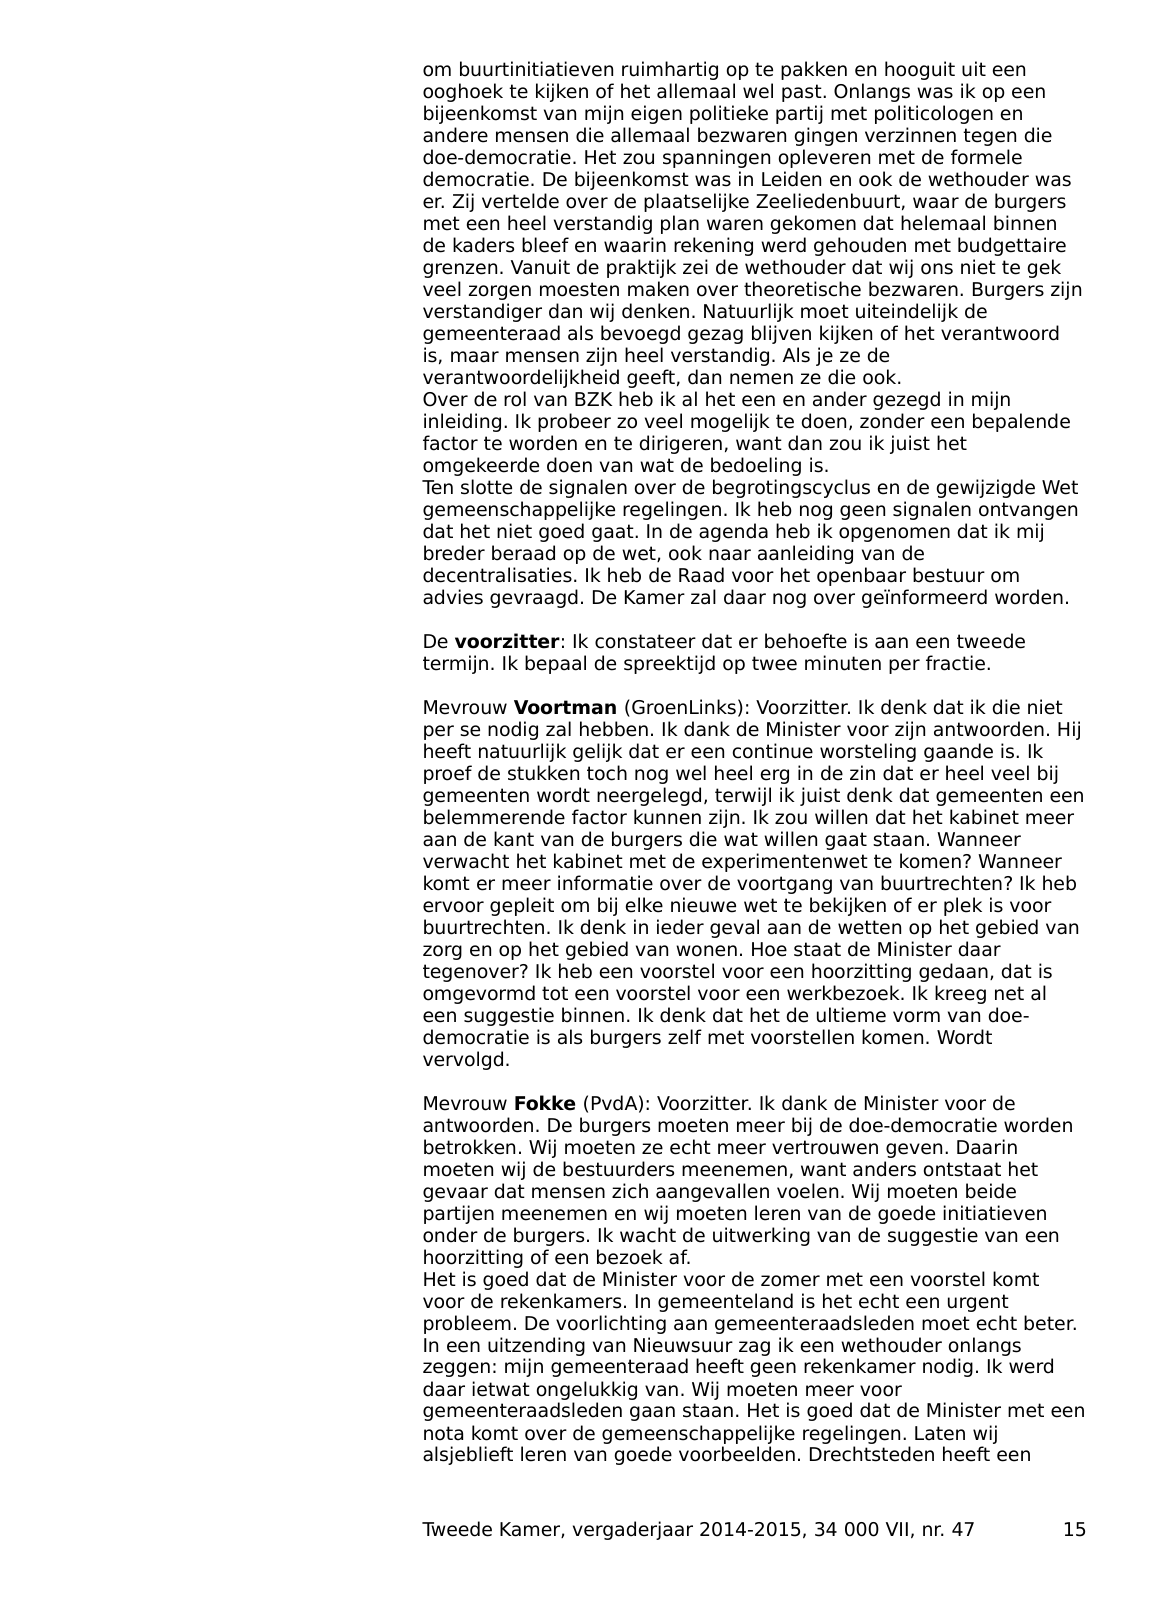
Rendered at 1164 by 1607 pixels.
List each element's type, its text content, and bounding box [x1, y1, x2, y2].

text om buurtinitiatieven ruimhartig op te pakken en hooguit uit een ooghoek te kijken of het allemaal wel past. Onlangs was ik op een bijeenkomst van mijn eigen politieke partij met politicologen en andere mensen die allemaal bezwaren gingen verzinnen tegen die doe-democratie. Het zou spanningen opleveren met de formele democratie. De bijeenkomst was in Leiden en ook de wethouder was er. Zij vertelde over de plaatselijke Zeeliedenbuurt, waar de burgers met een heel verstandig plan waren gekomen dat helemaal binnen de kaders bleef en waarin rekening werd gehouden met budgettaire grenzen. Vanuit de praktijk zei de wethouder dat wij ons niet te gek veel zorgen moesten maken over theoretische bezwaren. Burgers zijn verstandiger dan wij denken. Natuurlijk moet uiteindelijk de gemeenteraad als bevoegd gezag blijven kijken of het verantwoord is, maar mensen zijn heel verstandig. Als je ze de verantwoordelijkheid geeft, dan nemen ze die ook. [422, 59, 1087, 389]
text Mevrouw Voortman (GroenLinks): Voorzitter. Ik denk dat ik die niet per se nodig zal hebben. Ik dank de Minister voor zijn antwoorden. Hij heeft natuurlijk gelijk dat er een continue worsteling gaande is. Ik proef de stukken toch nog wel heel erg in de zin dat er heel veel bij gemeenten wordt neergelegd, terwijl ik juist denk dat gemeenten een belemmerende factor kunnen zijn. Ik zou willen dat het kabinet meer aan de kant van de burgers die wat willen gaat staan. Wanneer verwacht het kabinet met de experimentenwet te komen? Wanneer komt er meer informatie over de voortgang van buurtrechten? Ik heb ervoor gepleit om bij elke nieuwe wet te bekijken of er plek is voor buurtrechten. Ik denk in ieder geval aan de wetten op het gebied van zorg en op het gebied van wonen. Hoe staat de Minister daar tegenover? Ik heb een voorstel voor een hoorzitting gedaan, dat is omgevormd tot een voorstel voor een werkbezoek. Ik kreeg net al een suggestie binnen. Ik denk dat het de ultieme vorm van doe-democratie is als burgers zelf met voorstellen komen. Wordt vervolgd. [422, 697, 1087, 1071]
text Mevrouw Fokke (PvdA): Voorzitter. Ik dank de Minister voor de antwoorden. De burgers moeten meer bij de doe-democratie worden betrokken. Wij moeten ze echt meer vertrouwen geven. Daarin moeten wij de bestuurders meenemen, want anders ontstaat het gevaar dat mensen zich aangevallen voelen. Wij moeten beide partijen meenemen en wij moeten leren van de goede initiatieven onder de burgers. Ik wacht de uitwerking van de suggestie van een hoorzitting of een bezoek af. [422, 1093, 1087, 1268]
text Ten slotte de signalen over de begrotingscyclus en de gewijzigde Wet gemeenschappelijke regelingen. Ik heb nog geen signalen ontvangen dat het niet goed gaat. In de agenda heb ik opgenomen dat ik mij breder beraad op de wet, ook naar aanleiding van de decentralisaties. Ik heb de Raad voor het openbaar bestuur om advies gevraagd. De Kamer zal daar nog over geïnformeerd worden. [422, 477, 1087, 608]
text Over de rol van BZK heb ik al het een en ander gezegd in mijn inleiding. Ik probeer zo veel mogelijk te doen, zonder een bepalende factor te worden en te dirigeren, want dan zou ik juist het omgekeerde doen van wat de bedoeling is. [422, 389, 1087, 477]
text Het is goed dat de Minister voor de zomer met een voorstel komt voor de rekenkamers. In gemeenteland is het echt een urgent probleem. De voorlichting aan gemeenteraadsleden moet echt beter. In een uitzending van Nieuwsuur zag ik een wethouder onlangs zeggen: mijn gemeenteraad heeft geen rekenkamer nodig. Ik werd daar ietwat ongelukkig van. Wij moeten meer voor gemeenteraadsleden gaan staan. Het is goed dat de Minister met een nota komt over de gemeenschappelijke regelingen. Laten wij alsjeblieft leren van goede voorbeelden. Drechtsteden heeft een [422, 1268, 1087, 1466]
text De voorzitter: Ik constateer dat er behoefte is aan een tweede termijn. Ik bepaal de spreektijd op twee minuten per fractie. [422, 631, 1087, 675]
